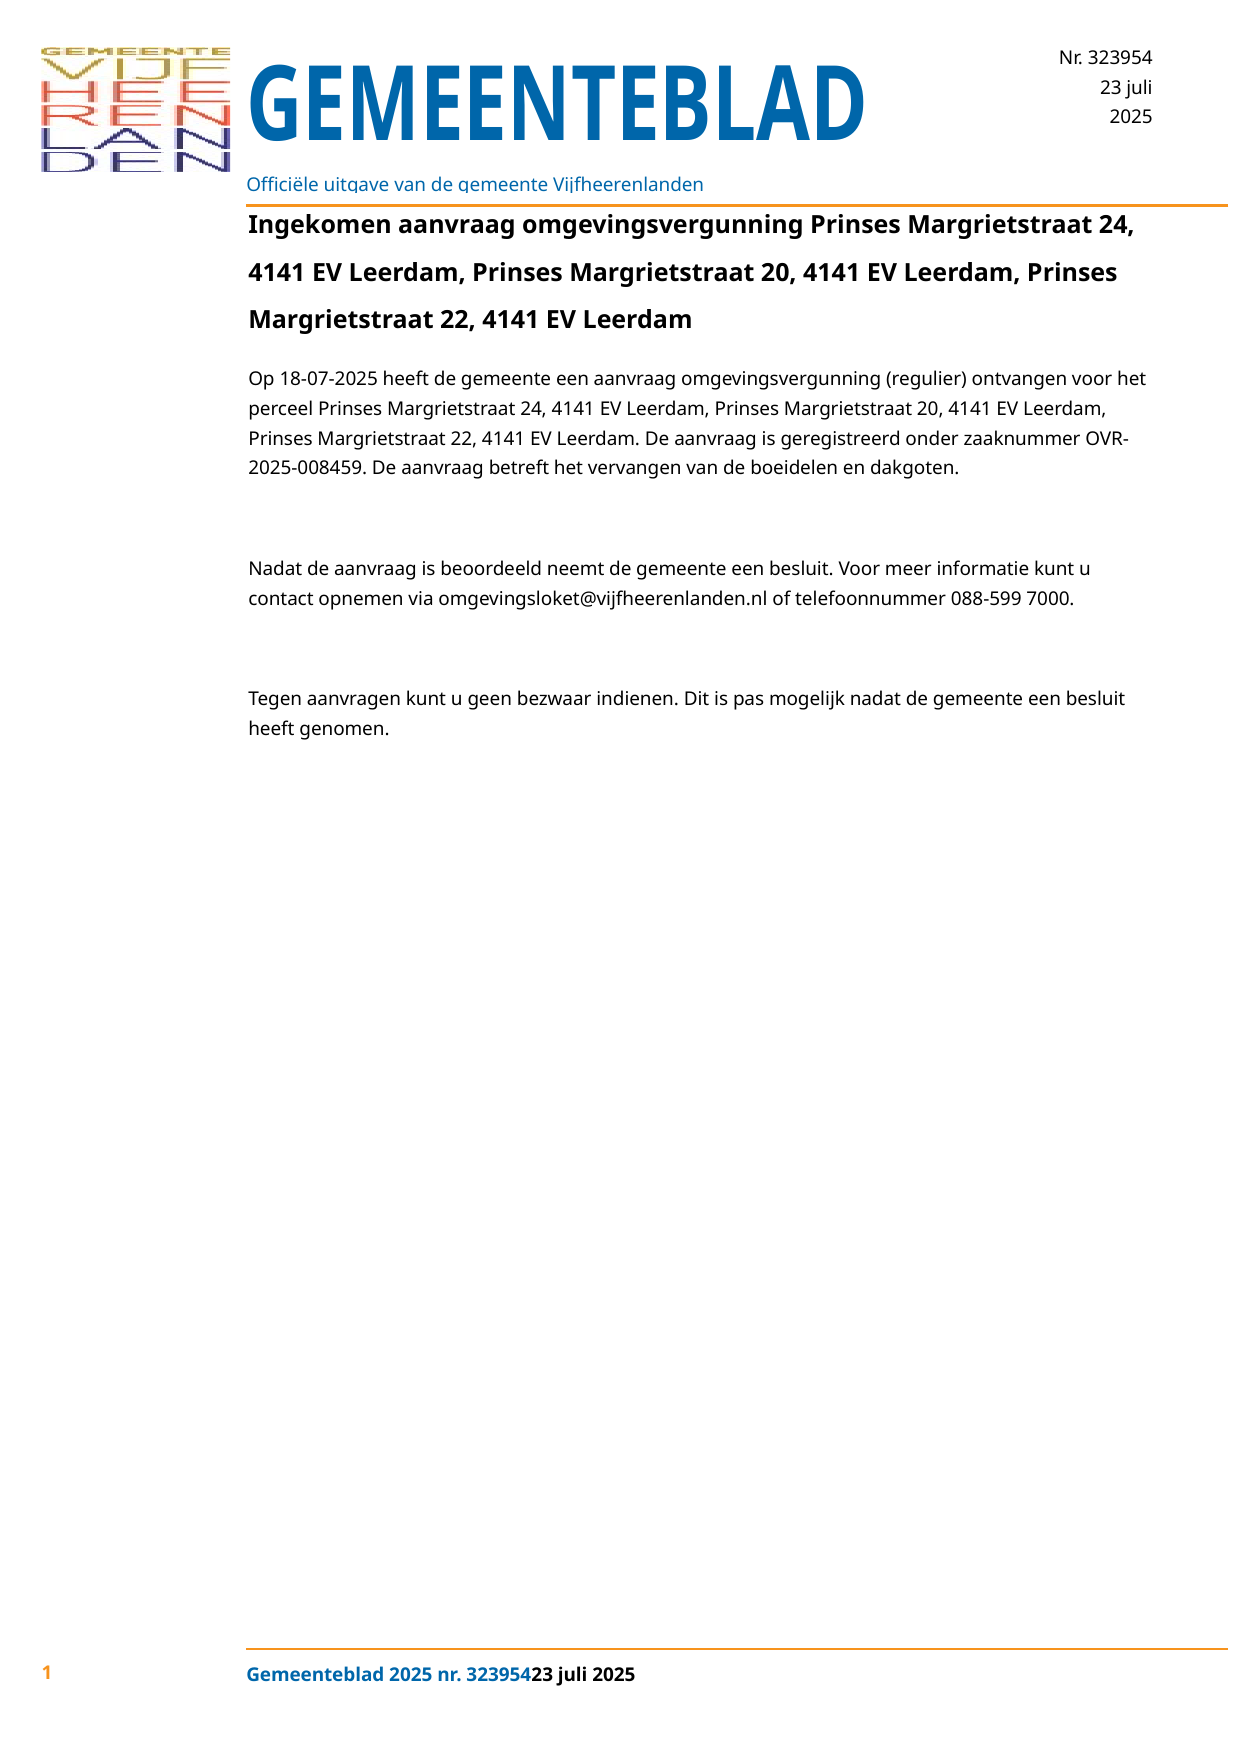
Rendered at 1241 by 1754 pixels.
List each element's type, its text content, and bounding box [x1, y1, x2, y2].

text Op 18-07-2025 heeft de gemeente een aanvraag omgevingsvergunning (regulier) ontvangen voor het perceel Prinses Margrietstraat 24, 4141 EV Leerdam, Prinses Margrietstraat 20, 4141 EV Leerdam, Prinses Margrietstraat 22, 4141 EV Leerdam. De aanvraag is geregistreerd onder zaaknummer OVR-2025-008459. De aanvraag betreft het vervangen van de boeidelen en dakgoten. [248, 366, 1152, 480]
picture [41, 47, 231, 172]
text Tegen aanvragen kunt u geen bezwaar indienen. Dit is pas mogelijk nadat de gemeente een besluit heeft genomen. [248, 686, 1152, 741]
text Ingekomen aanvraag omgevingsvergunning Prinses Margrietstraat 24, 4141 EV Leerdam, Prinses Margrietstraat 20, 4141 EV Leerdam, Prinses Margrietstraat 22, 4141 EV Leerdam [248, 207, 1152, 336]
text Nadat de aanvraag is beoordeeld neemt de gemeente een besluit. Voor meer informatie kunt u contact opnemen via omgevingsloket@vijfheerenlanden.nl of telefoonnummer 088-599 7000. [248, 555, 1152, 610]
